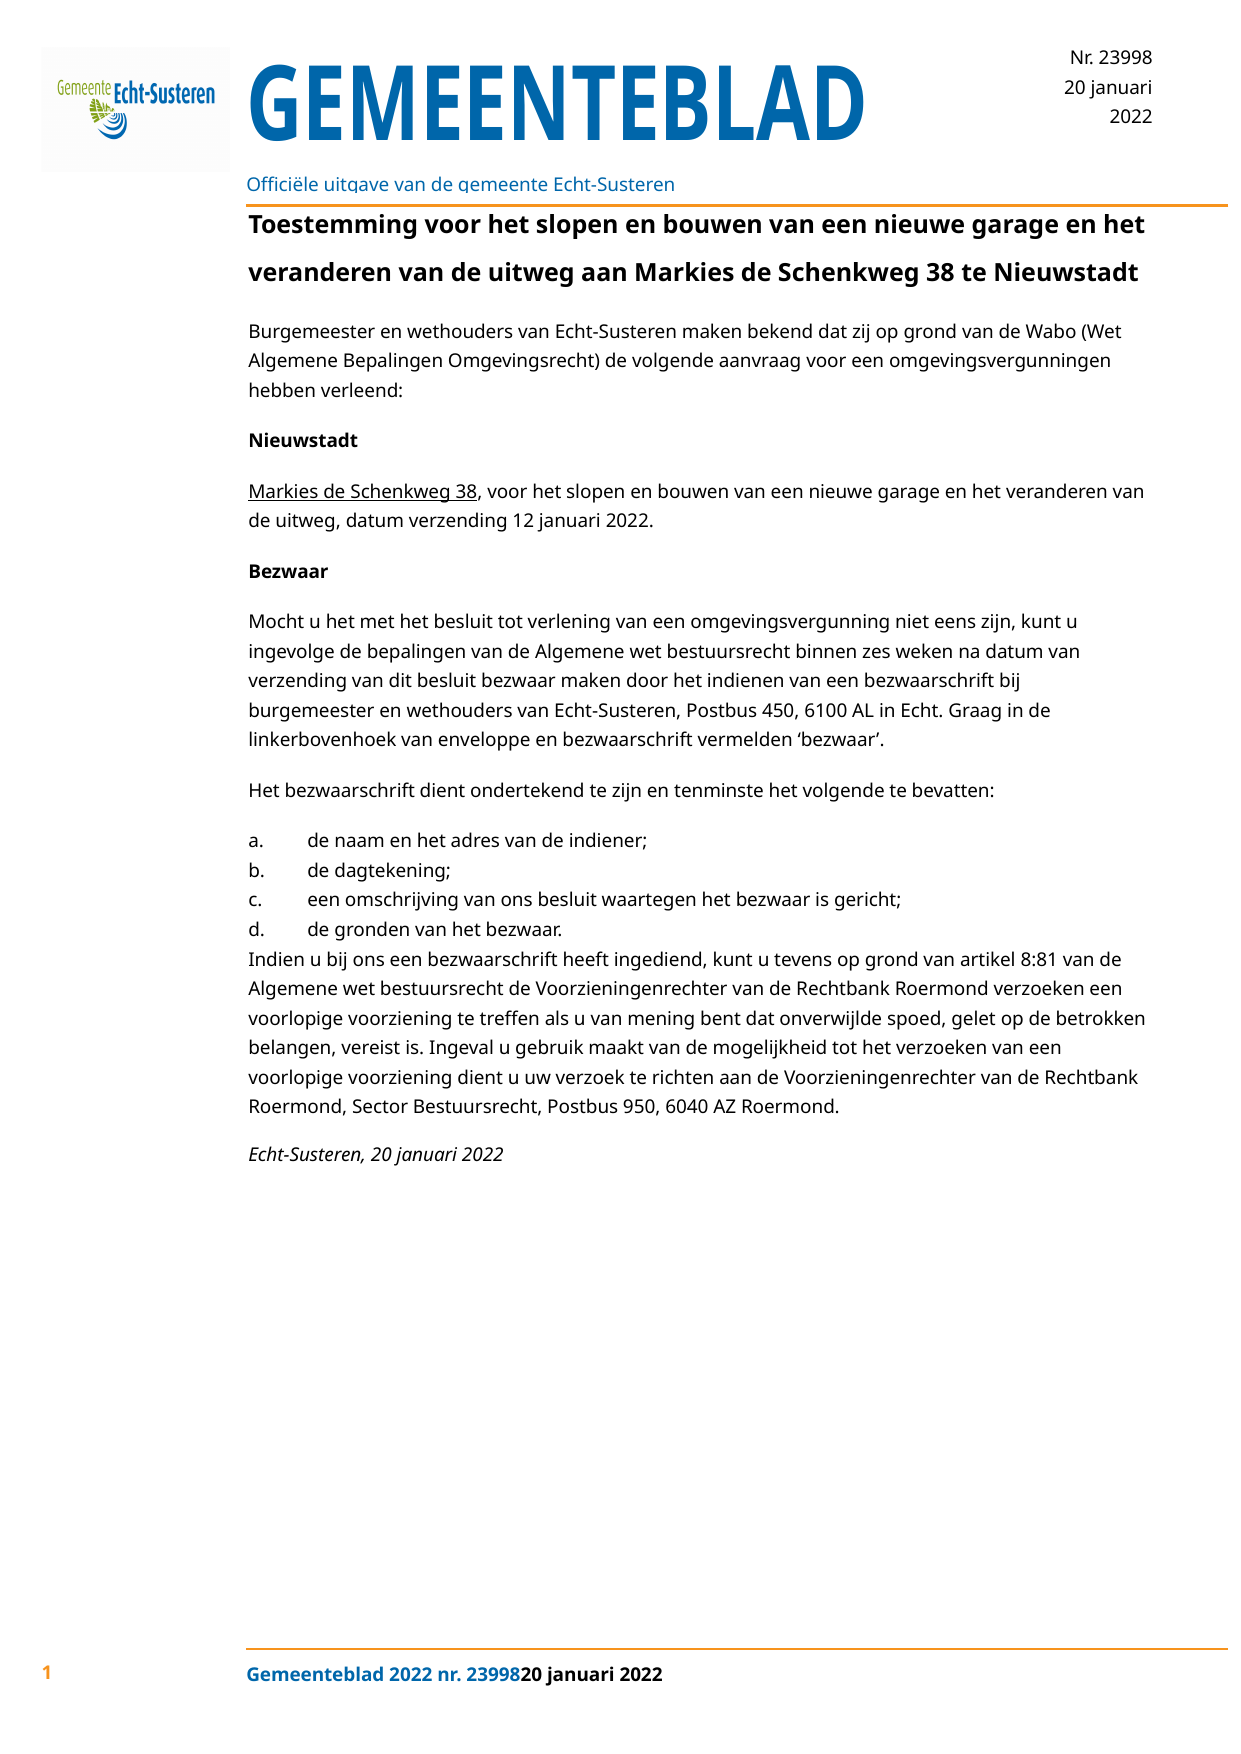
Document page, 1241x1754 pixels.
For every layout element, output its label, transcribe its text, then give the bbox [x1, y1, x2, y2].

text Burgemeester en wethouders van Echt-Susteren maken bekend dat zij op grond van de Wabo (Wet Algemene Bepalingen Omgevingsrecht) de volgende aanvraag voor een omgevingsvergunningen hebben verleend: [248, 318, 1152, 403]
list de naam en het adres van de indiener; [248, 827, 1152, 853]
text Indien u bij ons een bezwaarschrift heeft ingediend, kunt u tevens op grond van artikel 8:81 van de Algemene wet bestuursrecht de Voorzieningenrechter van de Rechtbank Roermond verzoeken een voorlopige voorziening te treffen als u van mening bent dat onverwijlde spoed, gelet op de betrokken belangen, vereist is. Ingeval u gebruik maakt van de mogelijkheid tot het verzoeken van een voorlopige voorziening dient u uw verzoek te richten aan de Voorzieningenrechter van de Rechtbank Roermond, Sector Bestuursrecht, Postbus 950, 6040 AZ Roermond. [248, 946, 1152, 1119]
text Toestemming voor het slopen en bouwen van een nieuwe garage en het veranderen van de uitweg aan Markies de Schenkweg 38 te Nieuwstadt [248, 207, 1152, 288]
text Nieuwstadt [248, 427, 1152, 453]
text Het bezwaarschrift dient ondertekend te zijn en tenminste het volgende te bevatten: [248, 777, 1152, 803]
text Markies de Schenkweg 38, voor het slopen en bouwen van een nieuwe garage en het veranderen van de uitweg, datum verzending 12 januari 2022. [248, 478, 1152, 533]
list de gronden van het bezwaar. [248, 916, 1152, 942]
text Echt-Susteren, 20 januari 2022 [248, 1142, 1152, 1167]
text Bezwaar [248, 558, 1152, 584]
list een omschrijving van ons besluit waartegen het bezwaar is gericht; [248, 887, 1152, 912]
list de dagtekening; [248, 857, 1152, 883]
text Mocht u het met het besluit tot verlening van een omgevingsvergunning niet eens zijn, kunt u ingevolge de bepalingen van de Algemene wet bestuursrecht binnen zes weken na datum van verzending van dit besluit bezwaar maken door het indienen van een bezwaarschrift bij burgemeester en wethouders van Echt-Susteren, Postbus 450, 6100 AL in Echt. Graag in de linkerbovenhoek van enveloppe en bezwaarschrift vermelden ‘bezwaar’. [248, 608, 1152, 752]
picture [41, 47, 231, 172]
